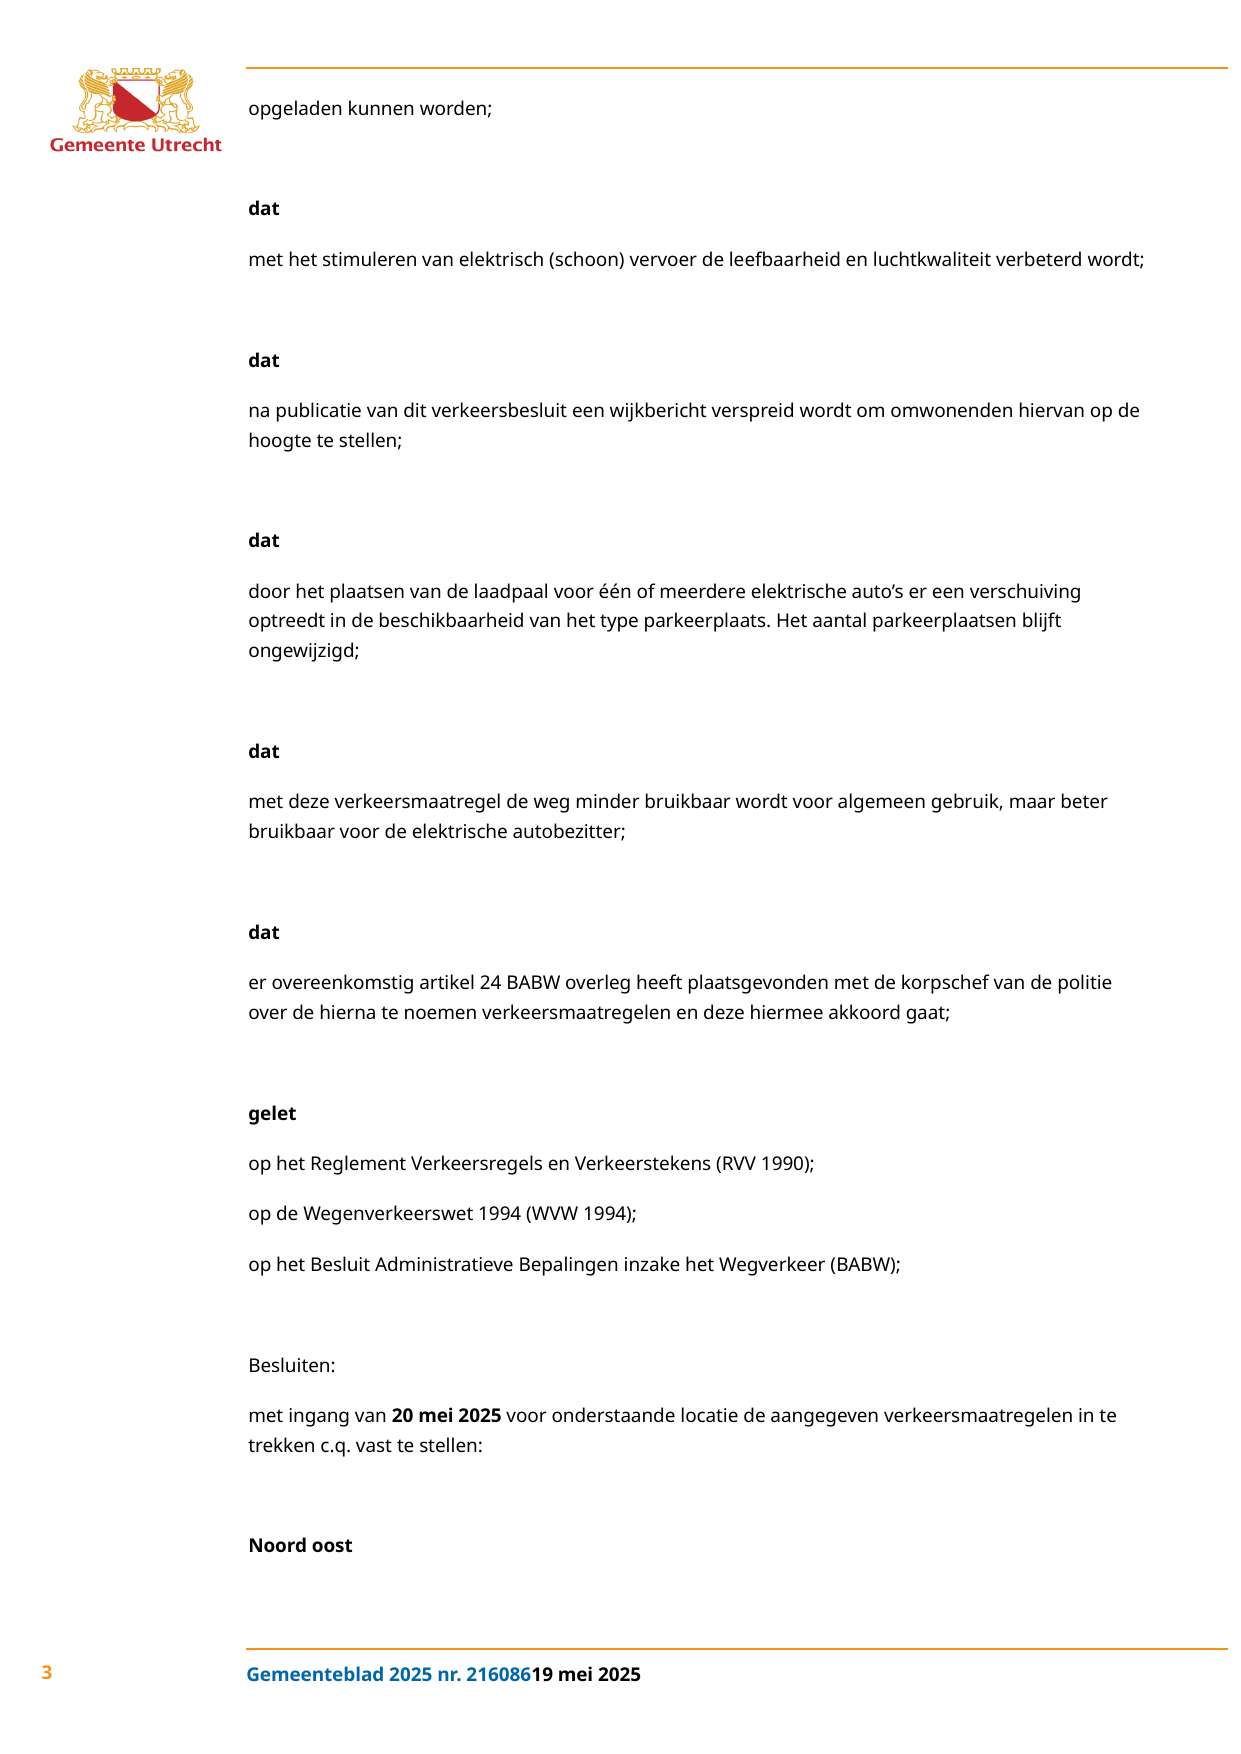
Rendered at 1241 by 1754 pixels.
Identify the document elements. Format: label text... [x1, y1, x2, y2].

text opgeladen kunnen worden; [248, 95, 1152, 121]
text op de Wegenverkeerswet 1994 (WVW 1994); [248, 1201, 1152, 1226]
text door het plaatsen van de laadpaal voor één of meerdere elektrische auto’s er een verschuiving optreedt in de beschikbaarheid van het type parkeerplaats. Het aantal parkeerplaatsen blijft ongewijzigd; [248, 578, 1152, 663]
text na publicatie van dit verkeersbesluit een wijkbericht verspreid wordt om omwonenden hiervan op de hoogte te stellen; [248, 397, 1152, 453]
text Besluiten: [248, 1352, 1152, 1378]
text dat [248, 528, 1152, 553]
text er overeenkomstig artikel 24 BABW overleg heeft plaatsgevonden met de korpschef van de politie over de hierna te noemen verkeersmaatregelen en deze hiermee akkoord gaat; [248, 969, 1152, 1025]
text gelet [248, 1100, 1152, 1126]
text met ingang van 20 mei 2025 voor onderstaande locatie de aangegeven verkeersmaatregelen in te trekken c.q. vast te stellen: [248, 1402, 1152, 1458]
text met het stimuleren van elektrisch (schoon) vervoer de leefbaarheid en luchtkwaliteit verbeterd wordt; [248, 246, 1152, 272]
text dat [248, 347, 1152, 373]
text op het Besluit Administratieve Bepalingen inzake het Wegverkeer (BABW); [248, 1251, 1152, 1277]
text dat [248, 196, 1152, 221]
text met deze verkeersmaatregel de weg minder bruikbaar wordt voor algemeen gebruik, maar beter bruikbaar voor de elektrische autobezitter; [248, 788, 1152, 844]
text op het Reglement Verkeersregels en Verkeerstekens (RVV 1990); [248, 1150, 1152, 1176]
text dat [248, 919, 1152, 945]
picture [41, 47, 231, 172]
text dat [248, 738, 1152, 764]
text Noord oost [248, 1533, 1152, 1558]
